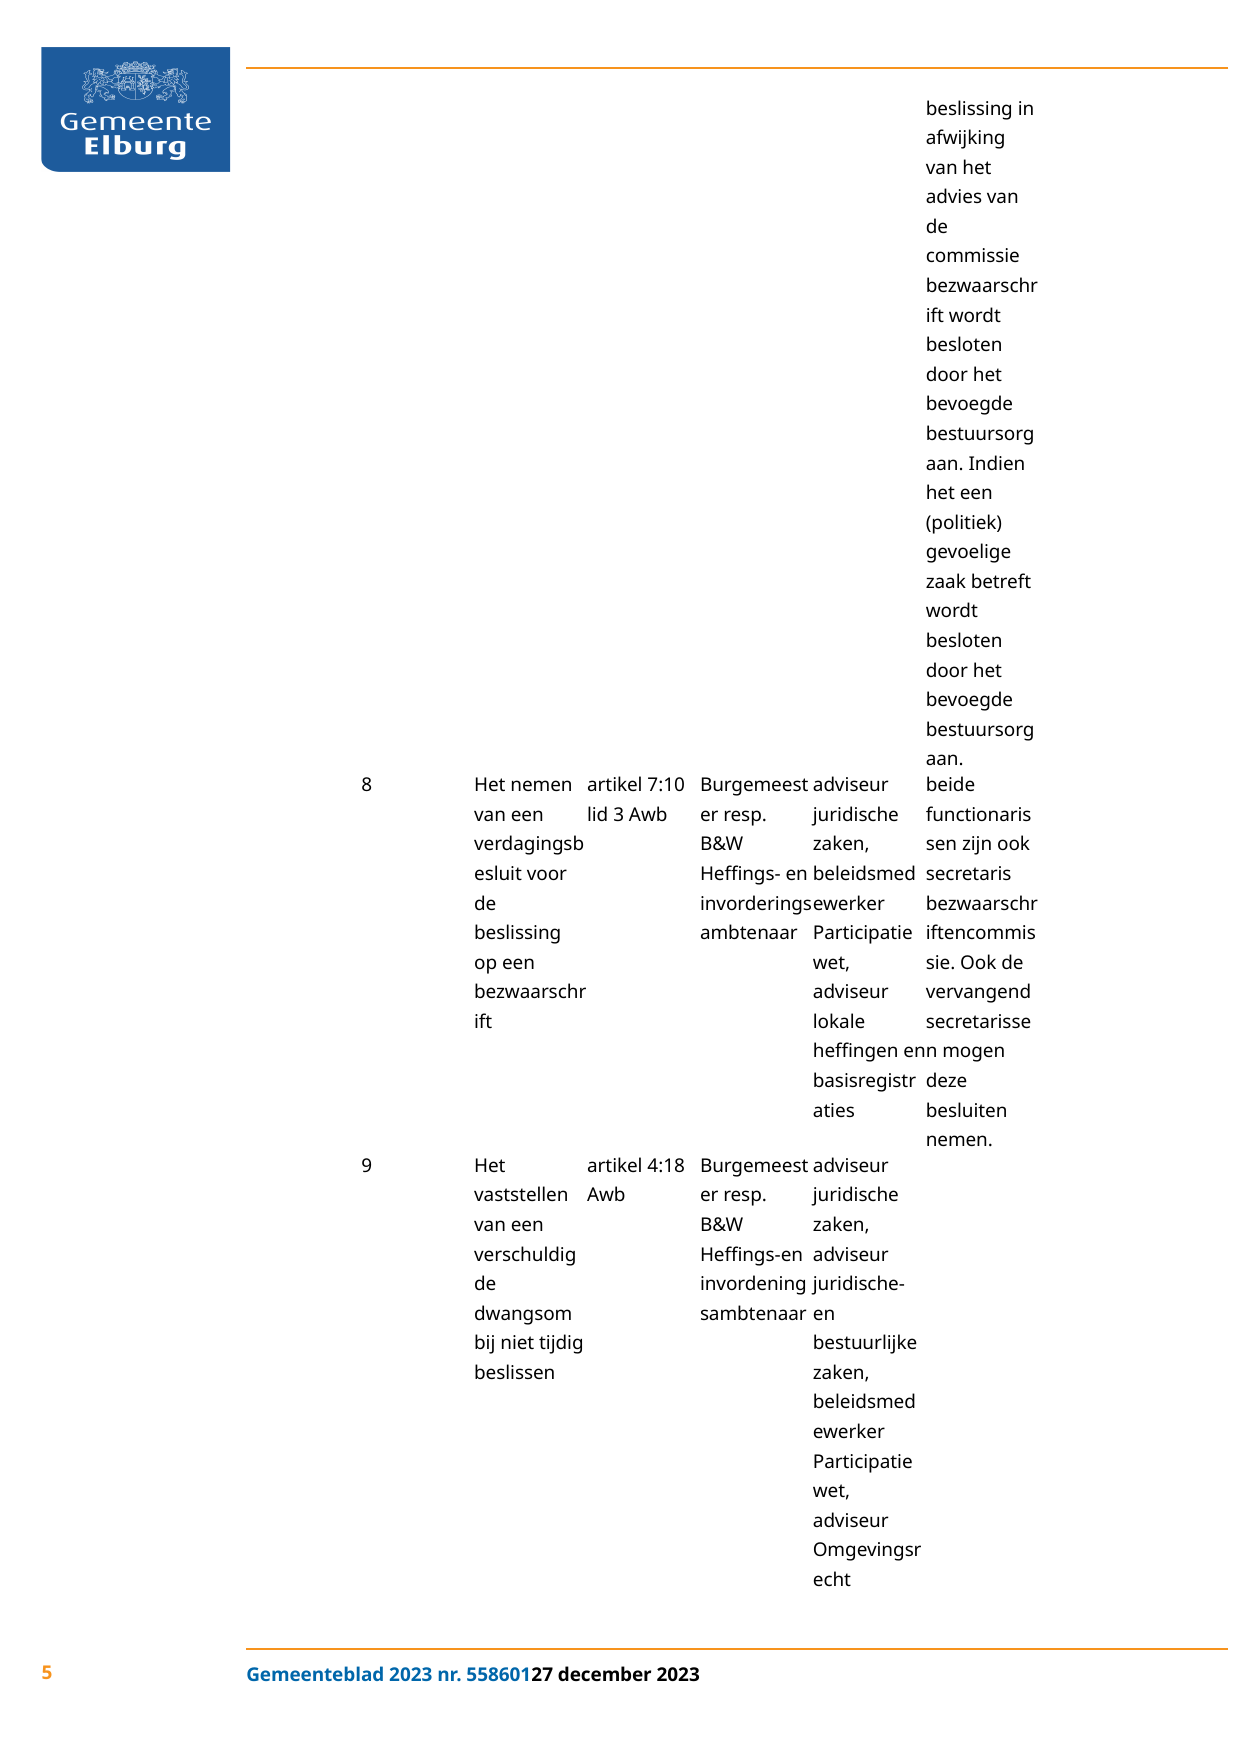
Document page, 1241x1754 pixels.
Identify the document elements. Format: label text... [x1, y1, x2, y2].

table_cell [1039, 95, 1152, 771]
table_cell [926, 1152, 1038, 1592]
picture [41, 47, 231, 172]
table_cell [361, 95, 474, 771]
table_cell artikel 7:10 lid 3 Awb [587, 771, 700, 1152]
table_cell 9 [361, 1152, 474, 1592]
table_cell Burgemeester resp. B&W Heffings- en invorderingsambtenaar [700, 771, 813, 1152]
table_cell adviseur juridische zaken, adviseur juridische- en bestuurlijke zaken, beleidsmedewerker Participatiewet, adviseur Omgevingsrecht [813, 1152, 926, 1592]
table_cell adviseur juridische zaken, beleidsmedewerker Participatiewet, adviseur lokale heffingen en basisregistraties [813, 771, 926, 1152]
table_cell [474, 95, 587, 771]
table_cell [1039, 771, 1152, 1152]
table_cell beide functionarissen zijn ook secretaris bezwaarschriftencommissie. Ook de vervangend secretarissen mogen deze besluiten nemen. [926, 771, 1038, 1152]
table_cell artikel 4:18 Awb [587, 1152, 700, 1592]
table_cell [1039, 1152, 1152, 1592]
table_cell Burgemeester resp. B&W Heffings-en invordeningsambtenaar [700, 1152, 813, 1592]
table_cell [813, 95, 926, 771]
table_cell 8 [361, 771, 474, 1152]
table_cell Het vaststellen van een verschuldigde dwangsom bij niet tijdig beslissen [474, 1152, 587, 1592]
table_cell Het nemen van een verdagingsbesluit voor de beslissing op een bezwaarschrift [474, 771, 587, 1152]
table_cell [248, 95, 361, 1592]
table_cell [587, 95, 700, 771]
table_cell beslissing in afwijking van het advies van de commissie bezwaarschrift wordt besloten door het bevoegde bestuursorgaan. Indien het een (politiek) gevoelige zaak betreft wordt besloten door het bevoegde bestuursorgaan. [926, 95, 1038, 771]
table_cell [700, 95, 813, 771]
